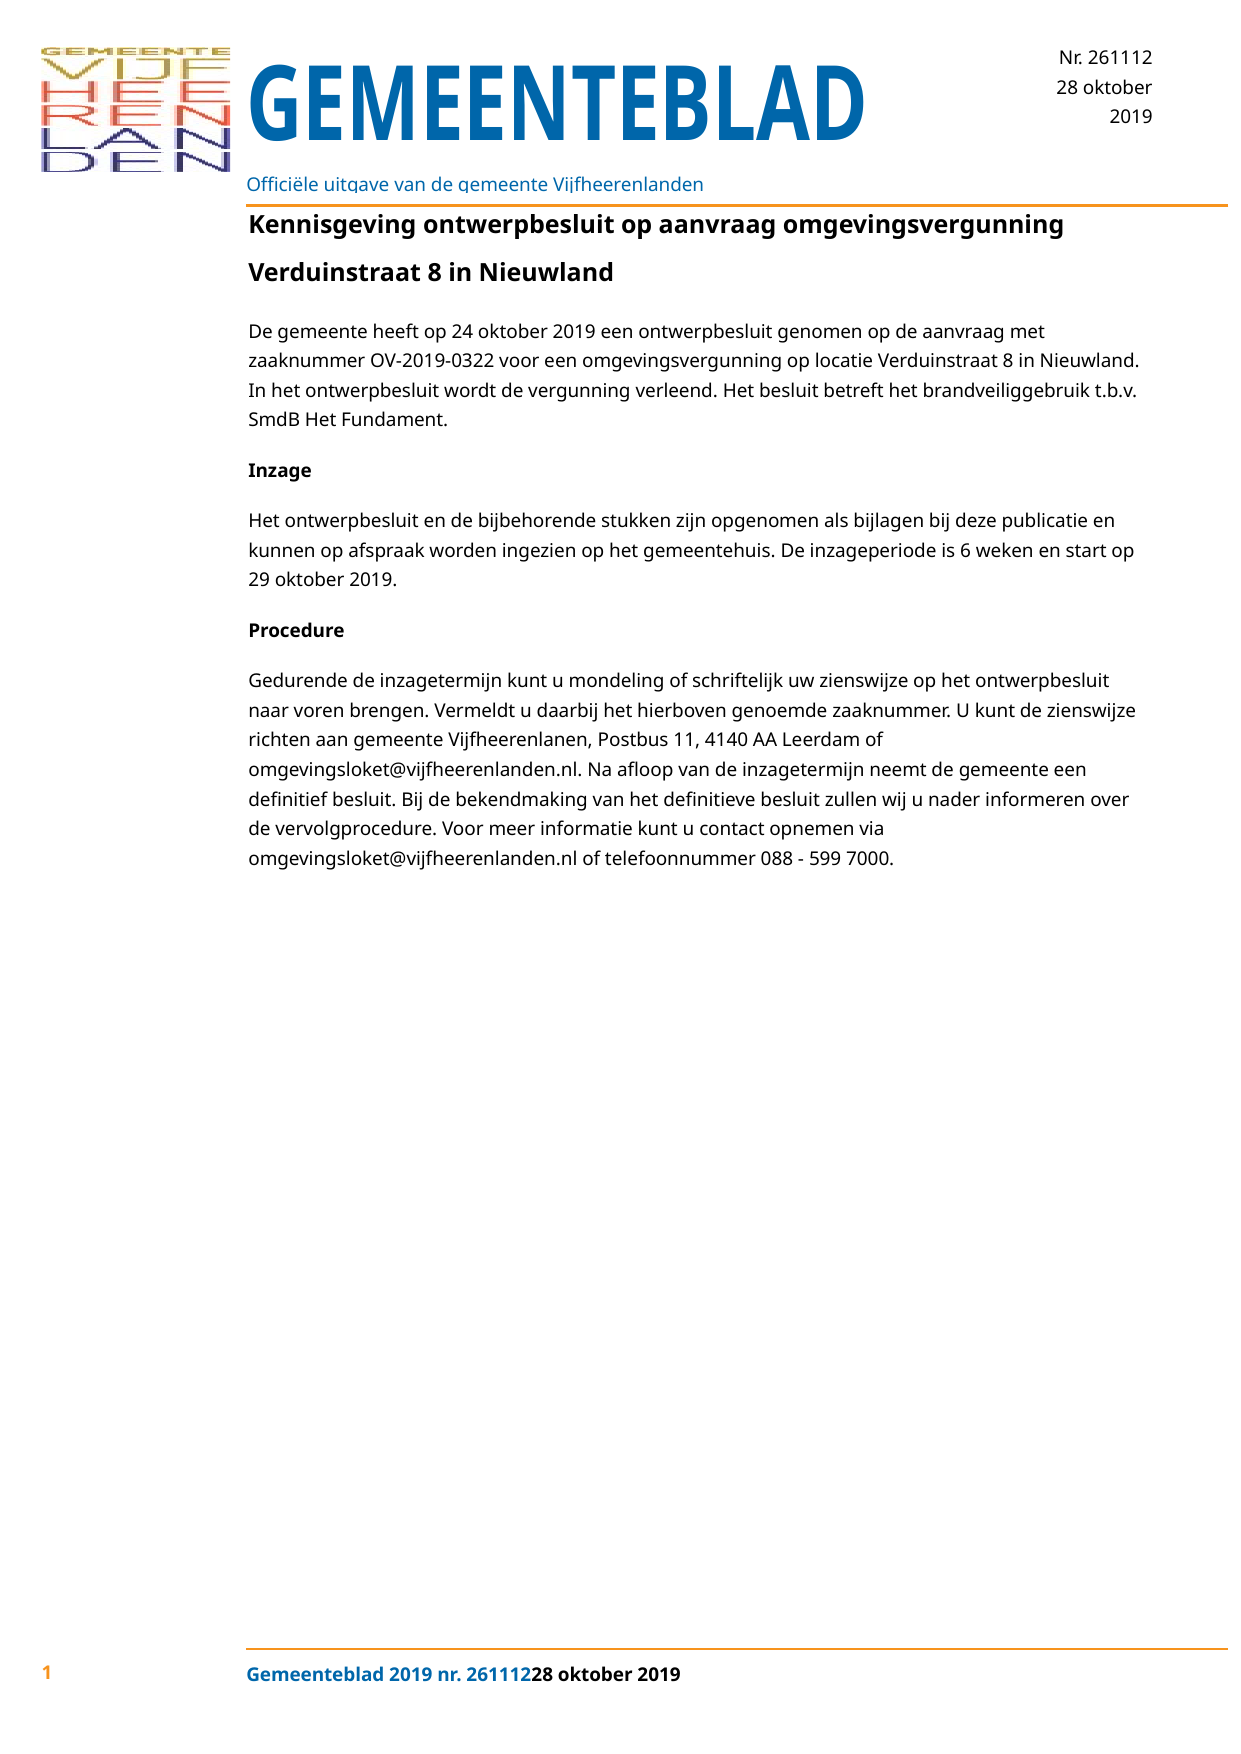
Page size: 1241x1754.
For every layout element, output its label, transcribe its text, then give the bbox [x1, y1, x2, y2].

text Inzage [248, 457, 1152, 483]
text Procedure [248, 617, 1152, 643]
picture [41, 47, 231, 172]
text Gedurende de inzagetermijn kunt u mondeling of schriftelijk uw zienswijze op het ontwerpbesluit naar voren brengen. Vermeldt u daarbij het hierboven genoemde zaaknummer. U kunt de zienswijze richten aan gemeente Vijfheerenlanen, Postbus 11, 4140 AA Leerdam of omgevingsloket@vijfheerenlanden.nl. Na afloop van de inzagetermijn neemt de gemeente een definitief besluit. Bij de bekendmaking van het definitieve besluit zullen wij u nader informeren over de vervolgprocedure. Voor meer informatie kunt u contact opnemen via omgevingsloket@vijfheerenlanden.nl of telefoonnummer 088 - 599 7000. [248, 667, 1152, 871]
text Het ontwerpbesluit en de bijbehorende stukken zijn opgenomen als bijlagen bij deze publicatie en kunnen op afspraak worden ingezien op het gemeentehuis. De inzageperiode is 6 weken en start op 29 oktober 2019. [248, 507, 1152, 592]
text Kennisgeving ontwerpbesluit op aanvraag omgevingsvergunning Verduinstraat 8 in Nieuwland [248, 207, 1152, 288]
text De gemeente heeft op 24 oktober 2019 een ontwerpbesluit genomen op de aanvraag met zaaknummer OV-2019-0322 voor een omgevingsvergunning op locatie Verduinstraat 8 in Nieuwland. In het ontwerpbesluit wordt de vergunning verleend. Het besluit betreft het brandveiliggebruik t.b.v. SmdB Het Fundament. [248, 318, 1152, 432]
